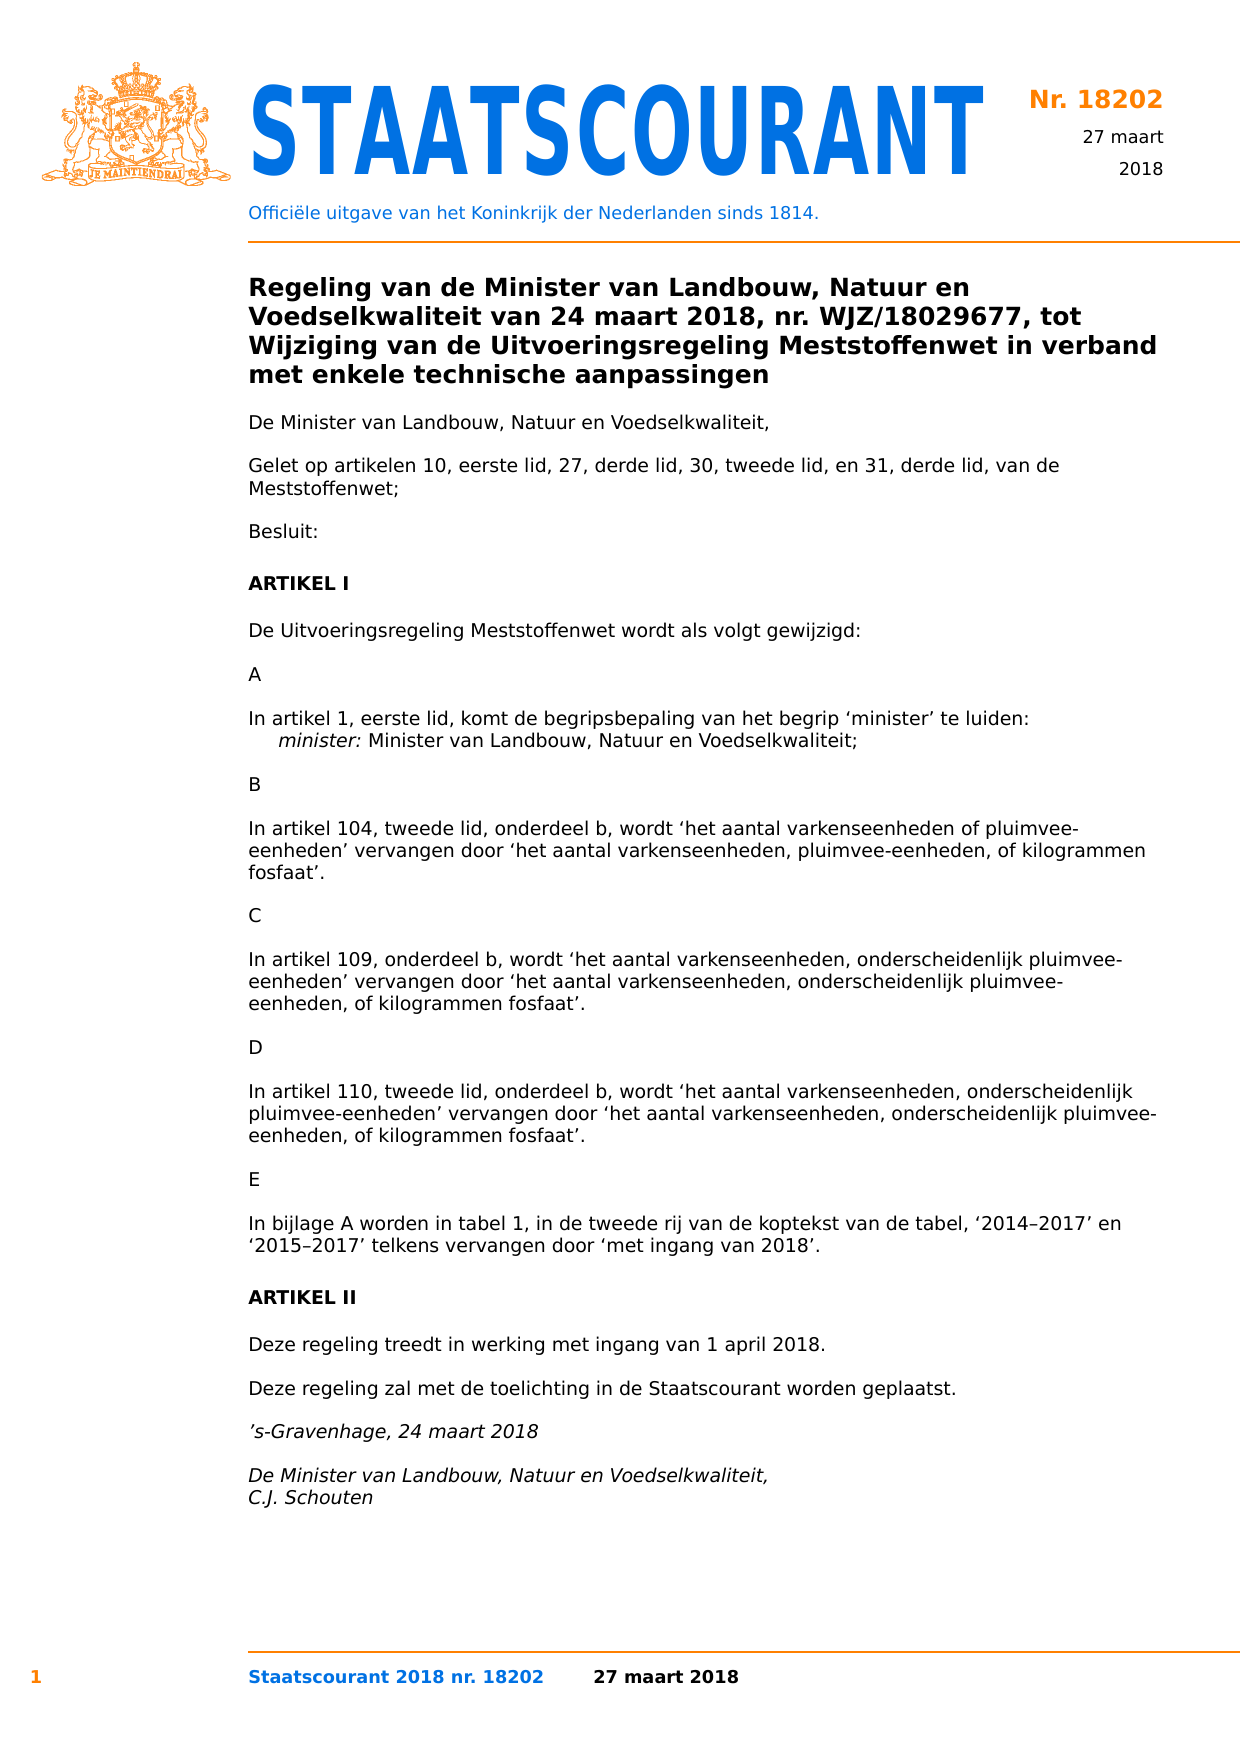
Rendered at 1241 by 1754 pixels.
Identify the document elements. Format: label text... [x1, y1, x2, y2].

text De Uitvoeringsregeling Meststoffenwet wordt als volgt gewijzigd: [248, 620, 1163, 642]
text De Minister van Landbouw, Natuur en Voedselkwaliteit, C.J. Schouten [248, 1465, 1163, 1509]
text A [248, 664, 1163, 686]
text E [248, 1169, 1163, 1191]
text D [248, 1037, 1163, 1059]
text De Minister van Landbouw, Natuur en Voedselkwaliteit, [248, 412, 1163, 433]
subtitle ARTIKEL II [248, 1287, 1163, 1308]
table_cell 2018 [998, 153, 1240, 203]
table_header [25, 62, 248, 241]
text Deze regeling treedt in werking met ingang van 1 april 2018. [248, 1333, 1163, 1356]
text In artikel 104, tweede lid, onderdeel b, wordt ‘het aantal varkenseenheden of pluimvee-eenheden’ vervangen door ‘het aantal varkenseenheden, pluimvee-eenheden, of kilogrammen fosfaat’. [248, 818, 1163, 883]
text Deze regeling zal met de toelichting in de Staatscourant worden geplaatst. [248, 1377, 1163, 1399]
text minister: Minister van Landbouw, Natuur en Voedselkwaliteit; [278, 730, 1163, 752]
table_cell Officiële uitgave van het Koninkrijk der Nederlanden sinds 1814. [248, 203, 1240, 241]
subtitle Regeling van de Minister van Landbouw, Natuur en Voedselkwaliteit van 24 maart 2018, nr. WJZ/18029677, tot Wijziging van de Uitvoeringsregeling Meststoffenwet in verband met enkele technische aanpassingen [248, 273, 1163, 390]
picture [41, 62, 231, 186]
table_header STAATSCOURANT [248, 62, 998, 203]
text ’s-Gravenhage, 24 maart 2018 [248, 1421, 1163, 1443]
text C [248, 905, 1163, 927]
subtitle ARTIKEL I [248, 573, 1163, 595]
text B [248, 774, 1163, 796]
text In artikel 1, eerste lid, komt de begripsbepaling van het begrip ‘minister’ te luiden: [248, 708, 1163, 730]
table_header Nr. 18202 [998, 62, 1240, 121]
text In artikel 110, tweede lid, onderdeel b, wordt ‘het aantal varkenseenheden, onderscheidenlijk pluimvee-eenheden’ vervangen door ‘het aantal varkenseenheden, onderscheidenlijk pluimvee-eenheden, of kilogrammen fosfaat’. [248, 1081, 1163, 1147]
text In bijlage A worden in tabel 1, in de tweede rij van de koptekst van de tabel, ‘2014–2017’ en ‘2015–2017’ telkens vervangen door ‘met ingang van 2018’. [248, 1213, 1163, 1257]
text Gelet op artikelen 10, eerste lid, 27, derde lid, 30, tweede lid, en 31, derde lid, van de Meststoffenwet; [248, 455, 1163, 499]
text In artikel 109, onderdeel b, wordt ‘het aantal varkenseenheden, onderscheidenlijk pluimvee-eenheden’ vervangen door ‘het aantal varkenseenheden, onderscheidenlijk pluimvee-eenheden, of kilogrammen fosfaat’. [248, 949, 1163, 1015]
text Besluit: [248, 521, 1163, 543]
table_cell 27 maart [998, 121, 1240, 153]
